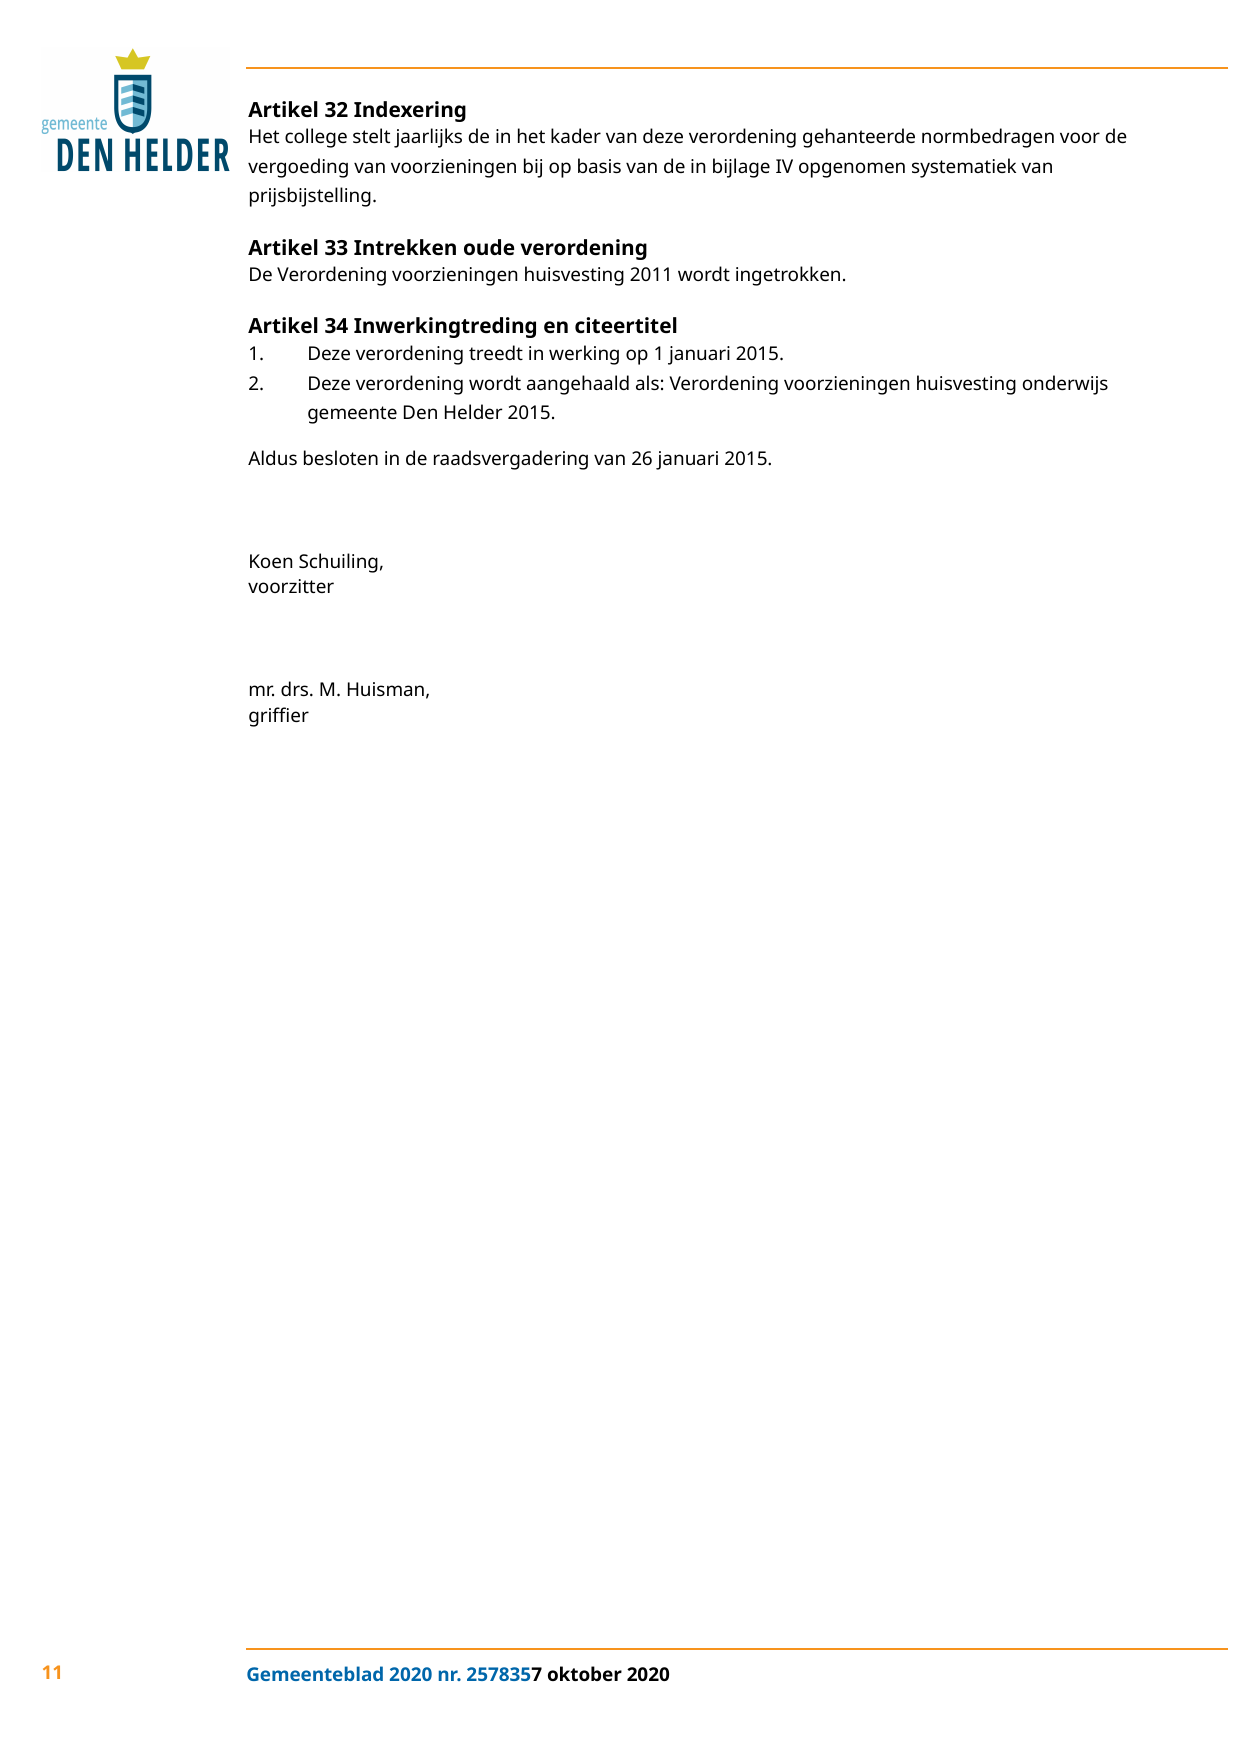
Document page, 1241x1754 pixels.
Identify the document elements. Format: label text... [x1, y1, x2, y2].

text Artikel 34 Inwerkingtreding en citeertitel [248, 312, 1152, 340]
picture [182, 144, 187, 165]
text Artikel 33 Intrekken oude verordening [248, 233, 1152, 261]
text griffier [248, 702, 1152, 728]
picture [220, 160, 224, 172]
text Artikel 32 Indexering [248, 95, 1152, 123]
picture [41, 47, 231, 172]
list Deze verordening wordt aangehaald als: Verordening voorzieningen huisvesting onderwijs gemeente Den Helder 2015. [248, 370, 1152, 425]
text Aldus besloten in de raadsvergadering van 26 januari 2015. [248, 445, 1152, 471]
picture [130, 157, 135, 172]
list Deze verordening treedt in werking op 1 januari 2015. [248, 340, 1152, 366]
text voorzitter [248, 573, 1152, 599]
picture [100, 154, 106, 172]
text mr. drs. M. Huisman, [248, 676, 1152, 702]
text Het college stelt jaarlijks de in het kader van deze verordening gehanteerde normbedragen voor de vergoeding van voorzieningen bij op basis van de in bijlage IV opgenomen systematiek van prijsbijstelling. [248, 123, 1152, 208]
text Koen Schuiling, [248, 548, 1152, 573]
text De Verordening voorzieningen huisvesting 2011 wordt ingetrokken. [248, 261, 1152, 287]
picture [63, 144, 68, 165]
